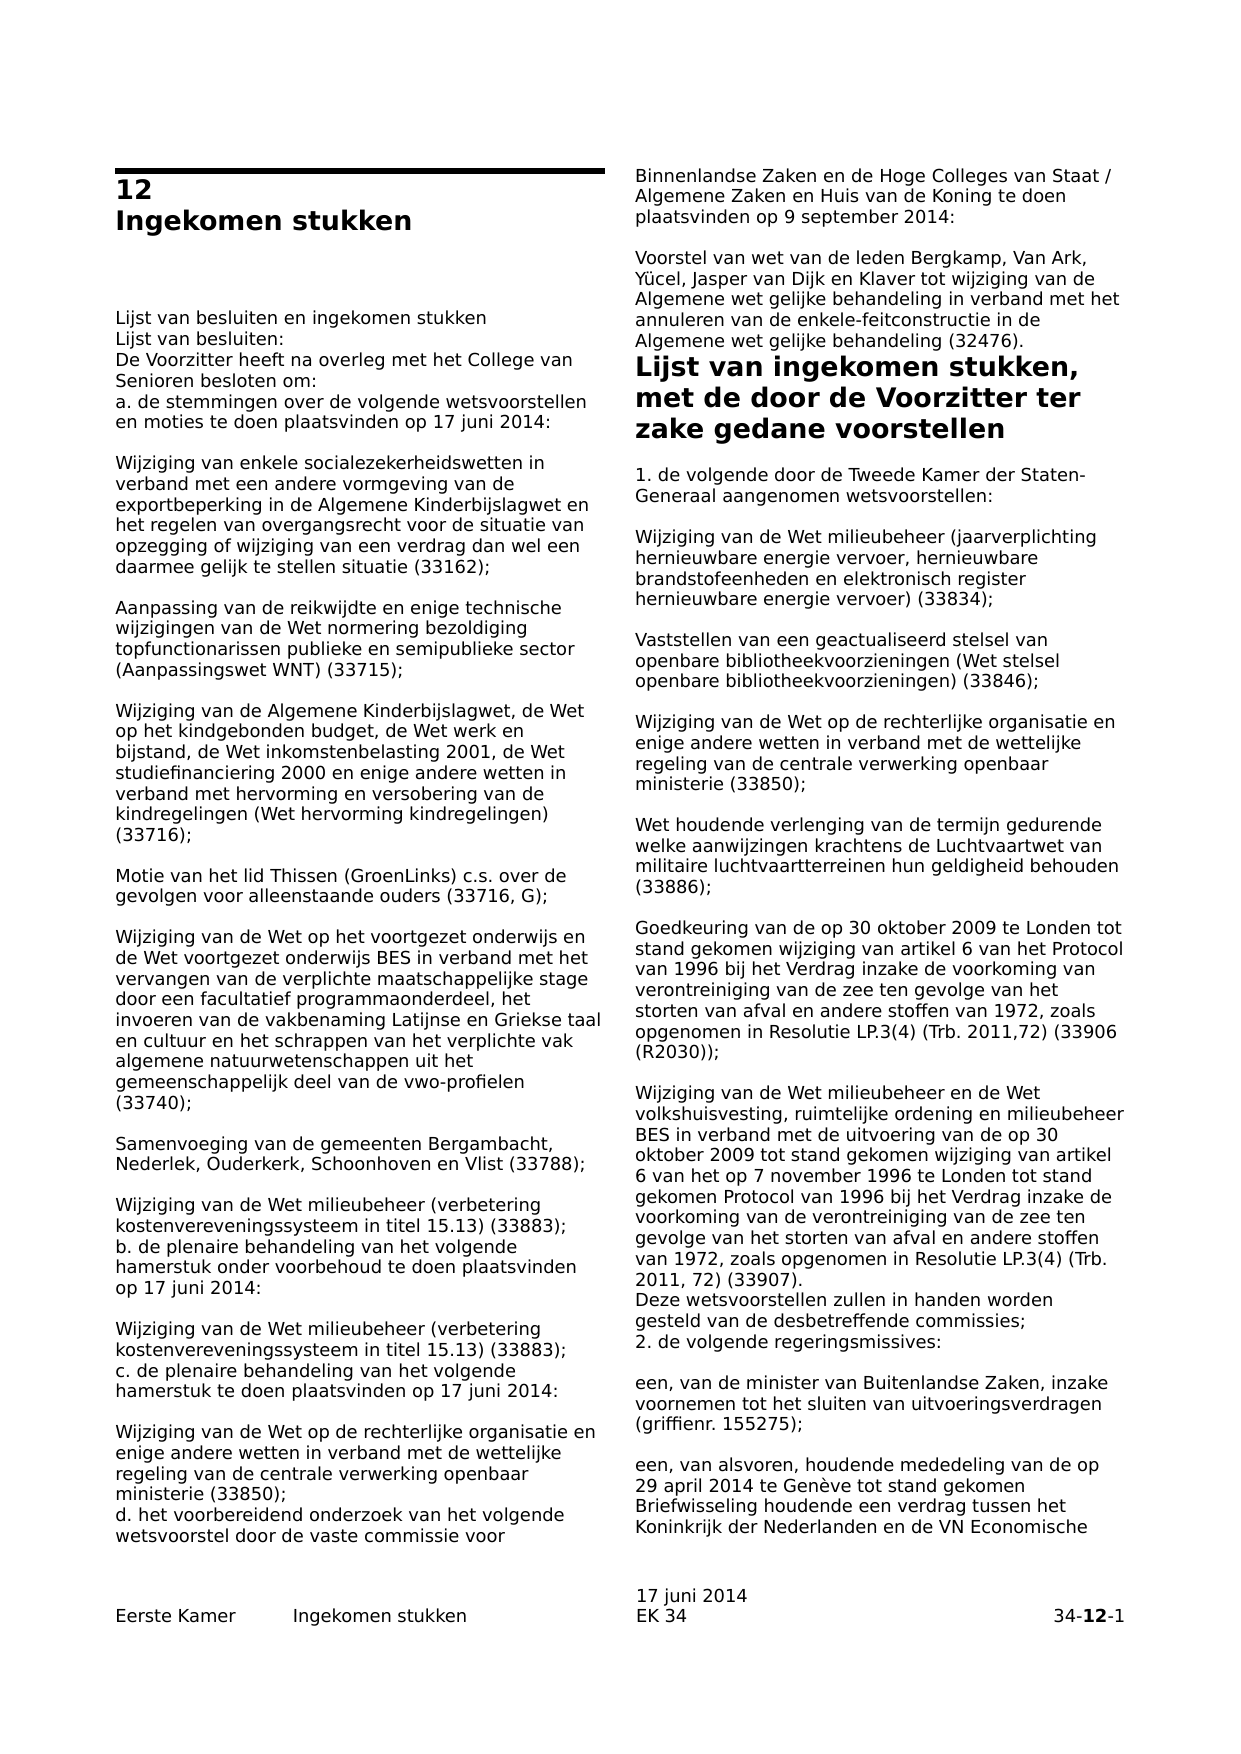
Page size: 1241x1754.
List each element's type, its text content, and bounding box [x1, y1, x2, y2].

title 12 Ingekomen stukken [115, 174, 605, 237]
title Lijst van ingekomen stukken, met de door de Voorzitter ter zake gedane voorstellen [635, 351, 1125, 445]
text 1. de volgende door de Tweede Kamer der Staten-Generaal aangenomen wetsvoorstellen: [635, 465, 1125, 507]
text een, van alsvoren, houdende mededeling van de op 29 april 2014 te Genève tot stand gekomen Briefwisseling houdende een verdrag tussen het Koninkrijk der Nederlanden en de VN Economische [635, 1455, 1125, 1538]
text Wijziging van de Algemene Kinderbijslagwet, de Wet op het kindgebonden budget, de Wet werk en bijstand, de Wet inkomstenbelasting 2001, de Wet studiefinanciering 2000 en enige andere wetten in verband met hervorming en versobering van de kindregelingen (Wet hervorming kindregelingen) (33716); [115, 700, 605, 846]
text d. het voorbereidend onderzoek van het volgende wetsvoorstel door de vaste commissie voor [115, 1505, 605, 1547]
text Wijziging van de Wet milieubeheer (jaarverplichting hernieuwbare energie vervoer, hernieuwbare brandstofeenheden en elektronisch register hernieuwbare energie vervoer) (33834); [635, 527, 1125, 610]
text Wijziging van de Wet op het voortgezet onderwijs en de Wet voortgezet onderwijs BES in verband met het vervangen van de verplichte maatschappelijke stage door een facultatief programmaonderdeel, het invoeren van de vakbenaming Latijnse en Griekse taal en cultuur en het schrappen van het verplichte vak algemene natuurwetenschappen uit het gemeenschappelijk deel van de vwo-profielen (33740); [115, 927, 605, 1113]
text Wijziging van enkele socialezekerheidswetten in verband met een andere vormgeving van de exportbeperking in de Algemene Kinderbijslagwet en het regelen van overgangsrecht voor de situatie van opzegging of wijziging van een verdrag dan wel een daarmee gelijk te stellen situatie (33162); [115, 453, 605, 577]
text c. de plenaire behandeling van het volgende hamerstuk te doen plaatsvinden op 17 juni 2014: [115, 1360, 605, 1402]
text a. de stemmingen over de volgende wetsvoorstellen en moties te doen plaatsvinden op 17 juni 2014: [115, 391, 605, 433]
text Deze wetsvoorstellen zullen in handen worden gesteld van de desbetreffende commissies; [635, 1290, 1125, 1332]
text 2. de volgende regeringsmissives: [635, 1332, 1125, 1353]
text Motie van het lid Thissen (GroenLinks) c.s. over de gevolgen voor alleenstaande ouders (33716, G); [115, 866, 605, 907]
text Wijziging van de Wet milieubeheer (verbetering kostenvereveningssysteem in titel 15.13) (33883); [115, 1319, 605, 1360]
text Lijst van besluiten: [115, 329, 605, 350]
text Lijst van besluiten en ingekomen stukken [115, 308, 605, 329]
text Wet houdende verlenging van de termijn gedurende welke aanwijzingen krachtens de Luchtvaartwet van militaire luchtvaartterreinen hun geldigheid behouden (33886); [635, 815, 1125, 898]
text De Voorzitter heeft na overleg met het College van Senioren besloten om: [115, 350, 605, 391]
text een, van de minister van Buitenlandse Zaken, inzake voornemen tot het sluiten van uitvoeringsverdragen (griffienr. 155275); [635, 1373, 1125, 1435]
text Wijziging van de Wet milieubeheer en de Wet volkshuisvesting, ruimtelijke ordening en milieubeheer BES in verband met de uitvoering van de op 30 oktober 2009 tot stand gekomen wijziging van artikel 6 van het op 7 november 1996 te Londen tot stand gekomen Protocol van 1996 bij het Verdrag inzake de voorkoming van de verontreiniging van de zee ten gevolge van het storten van afval en andere stoffen van 1972, zoals opgenomen in Resolutie LP.3(4) (Trb. 2011, 72) (33907). [635, 1083, 1125, 1290]
text Wijziging van de Wet op de rechterlijke organisatie en enige andere wetten in verband met de wettelijke regeling van de centrale verwerking openbaar ministerie (33850); [635, 712, 1125, 795]
text Samenvoeging van de gemeenten Bergambacht, Nederlek, Ouderkerk, Schoonhoven en Vlist (33788); [115, 1133, 605, 1175]
text Voorstel van wet van de leden Bergkamp, Van Ark, Yücel, Jasper van Dijk en Klaver tot wijziging van de Algemene wet gelijke behandeling in verband met het annuleren van de enkele-feitconstructie in de Algemene wet gelijke behandeling (32476). [635, 248, 1125, 351]
text Wijziging van de Wet op de rechterlijke organisatie en enige andere wetten in verband met de wettelijke regeling van de centrale verwerking openbaar ministerie (33850); [115, 1422, 605, 1505]
text Goedkeuring van de op 30 oktober 2009 te Londen tot stand gekomen wijziging van artikel 6 van het Protocol van 1996 bij het Verdrag inzake de voorkoming van verontreiniging van de zee ten gevolge van het storten van afval en andere stoffen van 1972, zoals opgenomen in Resolutie LP.3(4) (Trb. 2011,72) (33906 (R2030)); [635, 918, 1125, 1063]
text b. de plenaire behandeling van het volgende hamerstuk onder voorbehoud te doen plaatsvinden op 17 juni 2014: [115, 1236, 605, 1299]
text Wijziging van de Wet milieubeheer (verbetering kostenvereveningssysteem in titel 15.13) (33883); [115, 1195, 605, 1236]
text Aanpassing van de reikwijdte en enige technische wijzigingen van de Wet normering bezoldiging topfunctionarissen publieke en semipublieke sector (Aanpassingswet WNT) (33715); [115, 597, 605, 680]
text Vaststellen van een geactualiseerd stelsel van openbare bibliotheekvoorzieningen (Wet stelsel openbare bibliotheekvoorzieningen) (33846); [635, 630, 1125, 692]
text Binnenlandse Zaken en de Hoge Colleges van Staat / Algemene Zaken en Huis van de Koning te doen plaatsvinden op 9 september 2014: [635, 165, 1125, 228]
